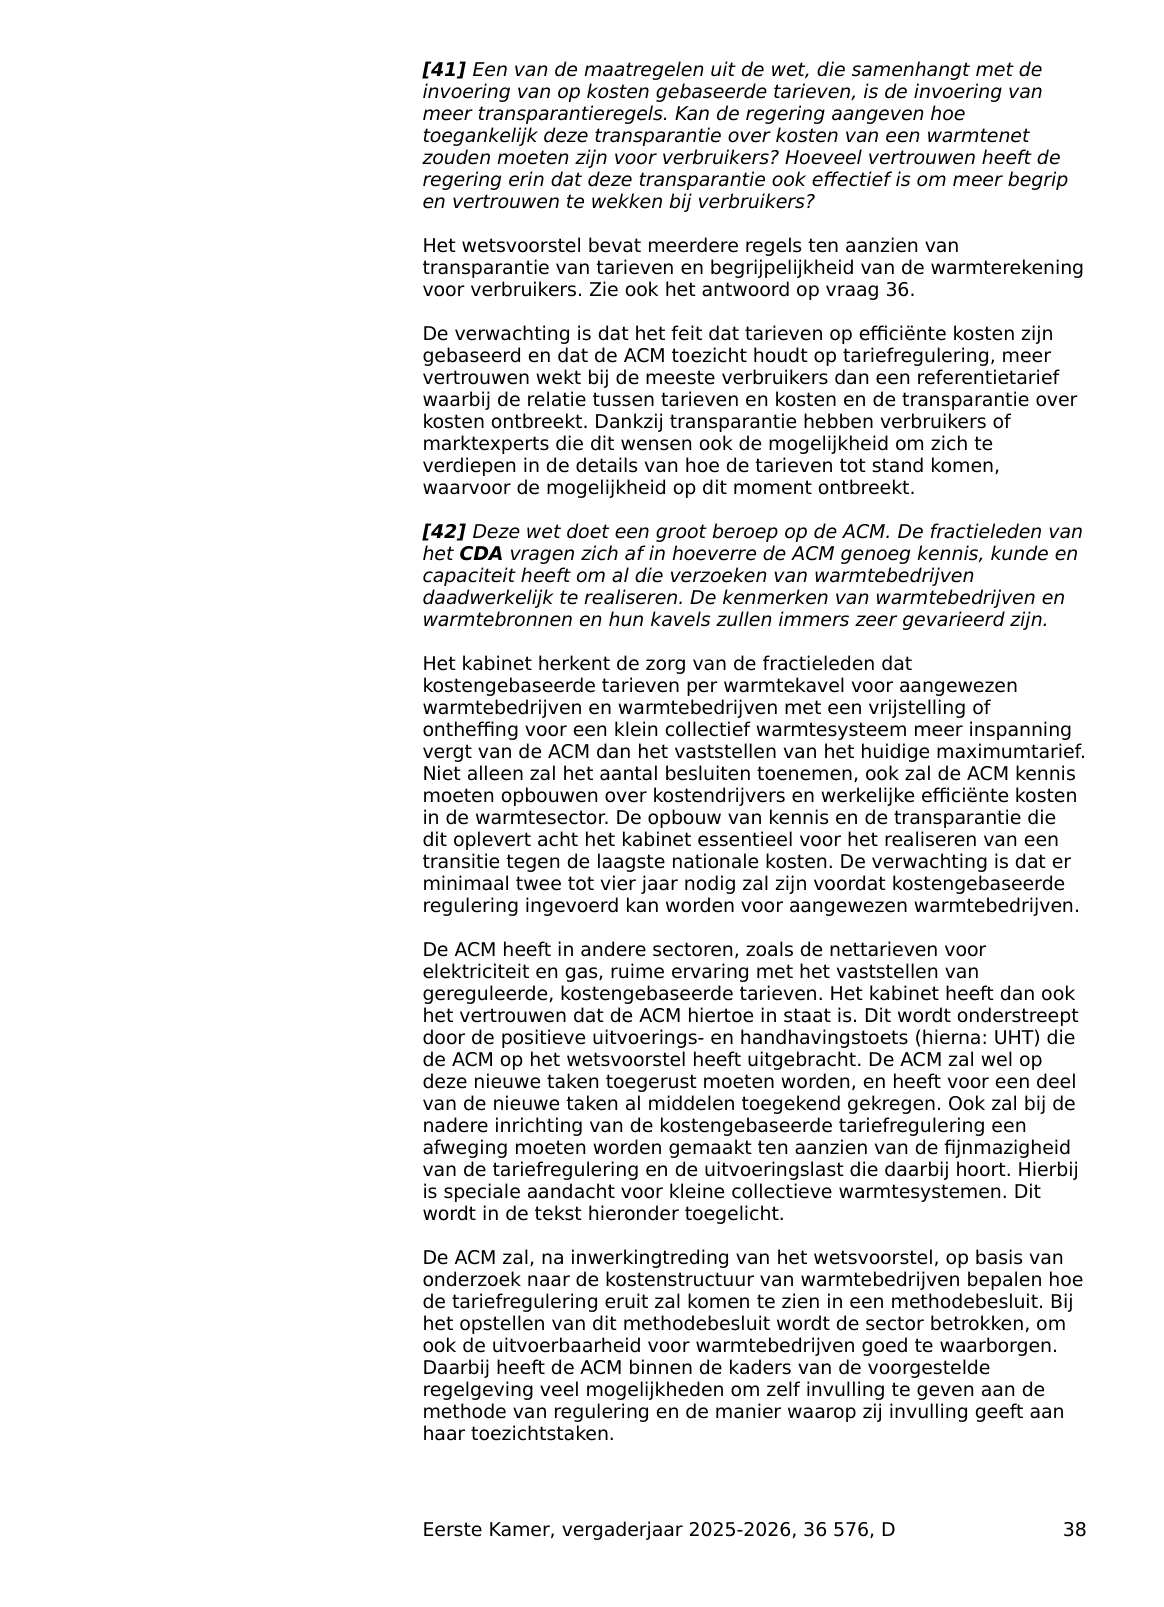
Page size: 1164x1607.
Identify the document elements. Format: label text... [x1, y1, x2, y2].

text De ACM heeft in andere sectoren, zoals de nettarieven voor elektriciteit en gas, ruime ervaring met het vaststellen van gereguleerde, kostengebaseerde tarieven. Het kabinet heeft dan ook het vertrouwen dat de ACM hiertoe in staat is. Dit wordt onderstreept door de positieve uitvoerings- en handhavingstoets (hierna: UHT) die de ACM op het wetsvoorstel heeft uitgebracht. De ACM zal wel op deze nieuwe taken toegerust moeten worden, en heeft voor een deel van de nieuwe taken al middelen toegekend gekregen. Ook zal bij de nadere inrichting van de kostengebaseerde tariefregulering een afweging moeten worden gemaakt ten aanzien van de fijnmazigheid van de tariefregulering en de uitvoeringslast die daarbij hoort. Hierbij is speciale aandacht voor kleine collectieve warmtesystemen. Dit wordt in de tekst hieronder toegelicht. [422, 939, 1087, 1225]
text Het kabinet herkent de zorg van de fractieleden dat kostengebaseerde tarieven per warmtekavel voor aangewezen warmtebedrijven en warmtebedrijven met een vrijstelling of ontheffing voor een klein collectief warmtesysteem meer inspanning vergt van de ACM dan het vaststellen van het huidige maximumtarief. Niet alleen zal het aantal besluiten toenemen, ook zal de ACM kennis moeten opbouwen over kostendrijvers en werkelijke efficiënte kosten in de warmtesector. De opbouw van kennis en de transparantie die dit oplevert acht het kabinet essentieel voor het realiseren van een transitie tegen de laagste nationale kosten. De verwachting is dat er minimaal twee tot vier jaar nodig zal zijn voordat kostengebaseerde regulering ingevoerd kan worden voor aangewezen warmtebedrijven. [422, 653, 1087, 917]
text De verwachting is dat het feit dat tarieven op efficiënte kosten zijn gebaseerd en dat de ACM toezicht houdt op tariefregulering, meer vertrouwen wekt bij de meeste verbruikers dan een referentietarief waarbij de relatie tussen tarieven en kosten en de transparantie over kosten ontbreekt. Dankzij transparantie hebben verbruikers of marktexperts die dit wensen ook de mogelijkheid om zich te verdiepen in de details van hoe de tarieven tot stand komen, waarvoor de mogelijkheid op dit moment ontbreekt. [422, 323, 1087, 499]
subtitle [42] Deze wet doet een groot beroep op de ACM. De fractieleden van het CDA vragen zich af in hoeverre de ACM genoeg kennis, kunde en capaciteit heeft om al die verzoeken van warmtebedrijven daadwerkelijk te realiseren. De kenmerken van warmtebedrijven en warmtebronnen en hun kavels zullen immers zeer gevarieerd zijn. [422, 521, 1087, 631]
text De ACM zal, na inwerkingtreding van het wetsvoorstel, op basis van onderzoek naar de kostenstructuur van warmtebedrijven bepalen hoe de tariefregulering eruit zal komen te zien in een methodebesluit. Bij het opstellen van dit methodebesluit wordt de sector betrokken, om ook de uitvoerbaarheid voor warmtebedrijven goed te waarborgen. Daarbij heeft de ACM binnen de kaders van de voorgestelde regelgeving veel mogelijkheden om zelf invulling te geven aan de methode van regulering en de manier waarop zij invulling geeft aan haar toezichtstaken. [422, 1247, 1087, 1445]
subtitle [41] Een van de maatregelen uit de wet, die samenhangt met de invoering van op kosten gebaseerde tarieven, is de invoering van meer transparantieregels. Kan de regering aangeven hoe toegankelijk deze transparantie over kosten van een warmtenet zouden moeten zijn voor verbruikers? Hoeveel vertrouwen heeft de regering erin dat deze transparantie ook effectief is om meer begrip en vertrouwen te wekken bij verbruikers? [422, 59, 1087, 213]
text Het wetsvoorstel bevat meerdere regels ten aanzien van transparantie van tarieven en begrijpelijkheid van de warmterekening voor verbruikers. Zie ook het antwoord op vraag 36. [422, 235, 1087, 301]
